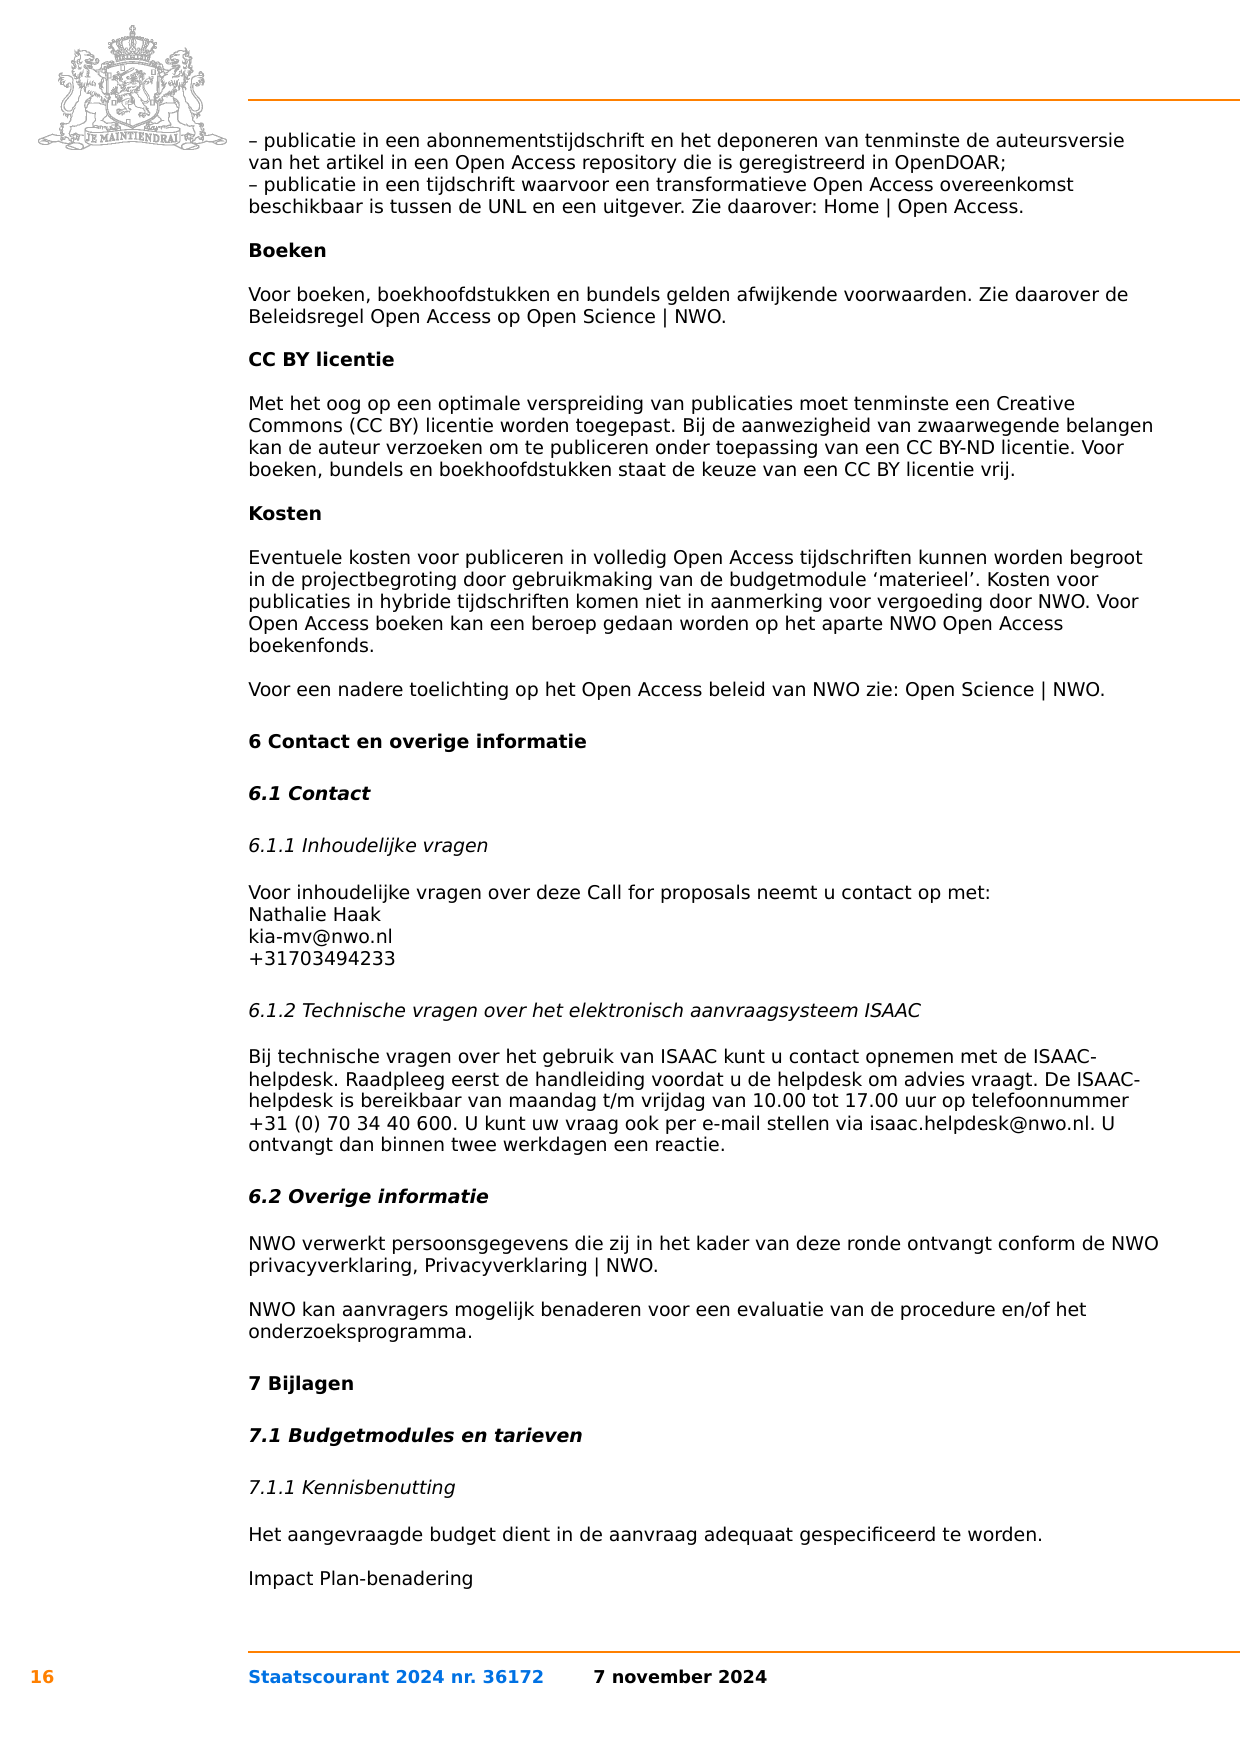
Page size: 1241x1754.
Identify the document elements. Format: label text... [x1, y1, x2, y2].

text NWO kan aanvragers mogelijk benaderen voor een evaluatie van de procedure en/of het onderzoeksprogramma. [248, 1299, 1163, 1343]
subtitle 6.1.1 Inhoudelijke vragen [248, 834, 1163, 857]
subtitle 7.1 Budgetmodules en tarieven [248, 1425, 1163, 1447]
text Eventuele kosten voor publiceren in volledig Open Access tijdschriften kunnen worden begroot in de projectbegroting door gebruikmaking van de budgetmodule ‘materieel’. Kosten voor publicaties in hybride tijdschriften komen niet in aanmerking voor vergoeding door NWO. Voor Open Access boeken kan een beroep gedaan worden op het aparte NWO Open Access boekenfonds. [248, 547, 1163, 657]
picture [38, 25, 227, 150]
text Impact Plan-benadering [248, 1568, 1163, 1590]
subtitle Kosten [248, 503, 1163, 525]
subtitle 6.1 Contact [248, 783, 1163, 804]
text – publicatie in een tijdschrift waarvoor een transformatieve Open Access overeenkomst beschikbaar is tussen de UNL en een uitgever. Zie daarover: Home | Open Access. [248, 174, 1163, 218]
text Bij technische vragen over het gebruik van ISAAC kunt u contact opnemen met de ISAAC-helpdesk. Raadpleeg eerst de handleiding voordat u de helpdesk om advies vraagt. De ISAAC-helpdesk is bereikbaar van maandag t/m vrijdag van 10.00 tot 17.00 uur op telefoonnummer +31 (0) 70 34 40 600. U kunt uw vraag ook per e-mail stellen via isaac.helpdesk@nwo.nl. U ontvangt dan binnen twee werkdagen een reactie. [248, 1046, 1163, 1156]
subtitle 6.2 Overige informatie [248, 1186, 1163, 1208]
text kia-mv@nwo.nl [248, 926, 1163, 947]
subtitle 6 Contact en overige informatie [248, 731, 1163, 753]
subtitle 7 Bijlagen [248, 1373, 1163, 1395]
text NWO verwerkt persoonsgegevens die zij in het kader van deze ronde ontvangt conform de NWO privacyverklaring, Privacyverklaring | NWO. [248, 1233, 1163, 1277]
subtitle CC BY licentie [248, 349, 1163, 371]
subtitle Boeken [248, 240, 1163, 262]
text Voor inhoudelijke vragen over deze Call for proposals neemt u contact op met: [248, 882, 1163, 903]
subtitle 7.1.1 Kennisbenutting [248, 1477, 1163, 1499]
text Met het oog op een optimale verspreiding van publicaties moet tenminste een Creative Commons (CC BY) licentie worden toegepast. Bij de aanwezigheid van zwaarwegende belangen kan de auteur verzoeken om te publiceren onder toepassing van een CC BY-ND licentie. Voor boeken, bundels en boekhoofdstukken staat de keuze van een CC BY licentie vrij. [248, 393, 1163, 481]
text Voor een nadere toelichting op het Open Access beleid van NWO zie: Open Science | NWO. [248, 679, 1163, 701]
subtitle 6.1.2 Technische vragen over het elektronisch aanvraagsysteem ISAAC [248, 999, 1163, 1021]
text Nathalie Haak [248, 903, 1163, 926]
text Voor boeken, boekhoofdstukken en bundels gelden afwijkende voorwaarden. Zie daarover de Beleidsregel Open Access op Open Science | NWO. [248, 283, 1163, 327]
text Het aangevraagde budget dient in de aanvraag adequaat gespecificeerd te worden. [248, 1524, 1163, 1546]
text – publicatie in een abonnementstijdschrift en het deponeren van tenminste de auteursversie van het artikel in een Open Access repository die is geregistreerd in OpenDOAR; [248, 130, 1163, 174]
text +31703494233 [248, 947, 1163, 969]
